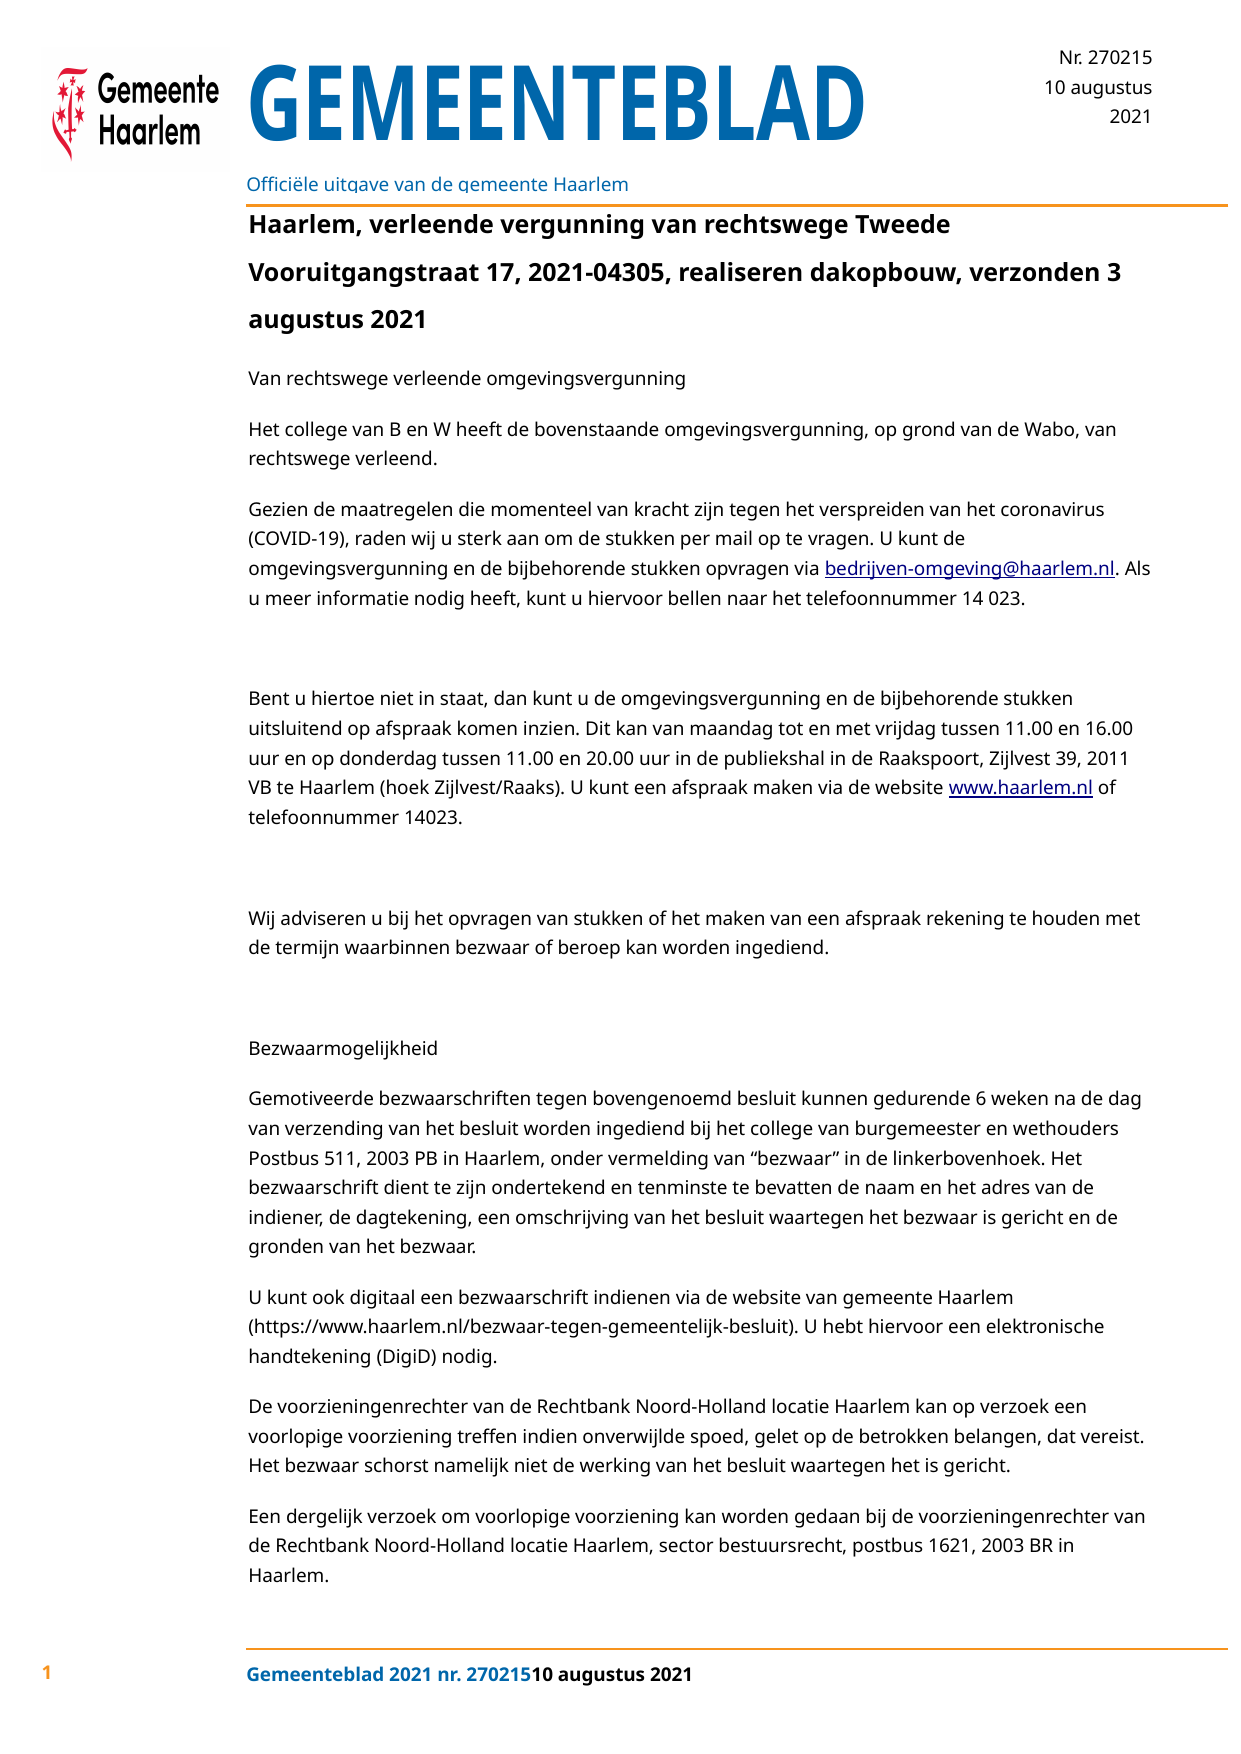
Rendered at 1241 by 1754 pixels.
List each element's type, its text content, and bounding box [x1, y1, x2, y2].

text Wij adviseren u bij het opvragen van stukken of het maken van een afspraak rekening te houden met de termijn waarbinnen bezwaar of beroep kan worden ingediend. [248, 905, 1152, 960]
picture [41, 47, 231, 172]
text Haarlem, verleende vergunning van rechtswege Tweede Vooruitgangstraat 17, 2021-04305, realiseren dakopbouw, verzonden 3 augustus 2021 [248, 207, 1152, 336]
text Gezien de maatregelen die momenteel van kracht zijn tegen het verspreiden van het coronavirus (COVID-19), raden wij u sterk aan om de stukken per mail op te vragen. U kunt de omgevingsvergunning en de bijbehorende stukken opvragen via bedrijven-omgeving@haarlem.nl. Als u meer informatie nodig heeft, kunt u hiervoor bellen naar het telefoonnummer 14 023. [248, 496, 1152, 610]
text Een dergelijk verzoek om voorlopige voorziening kan worden gedaan bij de voorzieningenrechter van de Rechtbank Noord-Holland locatie Haarlem, sector bestuursrecht, postbus 1621, 2003 BR in Haarlem. [248, 1503, 1152, 1588]
text Het college van B en W heeft de bovenstaande omgevingsvergunning, op grond van de Wabo, van rechtswege verleend. [248, 416, 1152, 471]
text Van rechtswege verleende omgevingsvergunning [248, 366, 1152, 391]
text U kunt ook digitaal een bezwaarschrift indienen via de website van gemeente Haarlem (https://www.haarlem.nl/bezwaar-tegen-gemeentelijk-besluit). U hebt hiervoor een elektronische handtekening (DigiD) nodig. [248, 1284, 1152, 1369]
text Gemotiveerde bezwaarschriften tegen bovengenoemd besluit kunnen gedurende 6 weken na de dag van verzending van het besluit worden ingediend bij het college van burgemeester en wethouders Postbus 511, 2003 PB in Haarlem, onder vermelding van “bezwaar” in de linkerbovenhoek. Het bezwaarschrift dient te zijn ondertekend en tenminste te bevatten de naam en het adres van de indiener, de dagtekening, een omschrijving van het besluit waartegen het bezwaar is gericht en de gronden van het bezwaar. [248, 1086, 1152, 1259]
text De voorzieningenrechter van de Rechtbank Noord-Holland locatie Haarlem kan op verzoek een voorlopige voorziening treffen indien onverwijlde spoed, gelet op de betrokken belangen, dat vereist. Het bezwaar schorst namelijk niet de werking van het besluit waartegen het is gericht. [248, 1393, 1152, 1478]
text Bezwaarmogelijkheid [248, 1035, 1152, 1061]
text Bent u hiertoe niet in staat, dan kunt u de omgevingsvergunning en de bijbehorende stukken uitsluitend op afspraak komen inzien. Dit kan van maandag tot en met vrijdag tussen 11.00 en 16.00 uur en op donderdag tussen 11.00 en 20.00 uur in de publiekshal in de Raakspoort, Zijlvest 39, 2011 VB te Haarlem (hoek Zijlvest/Raaks). U kunt een afspraak maken via de website www.haarlem.nl of telefoonnummer 14023. [248, 686, 1152, 829]
